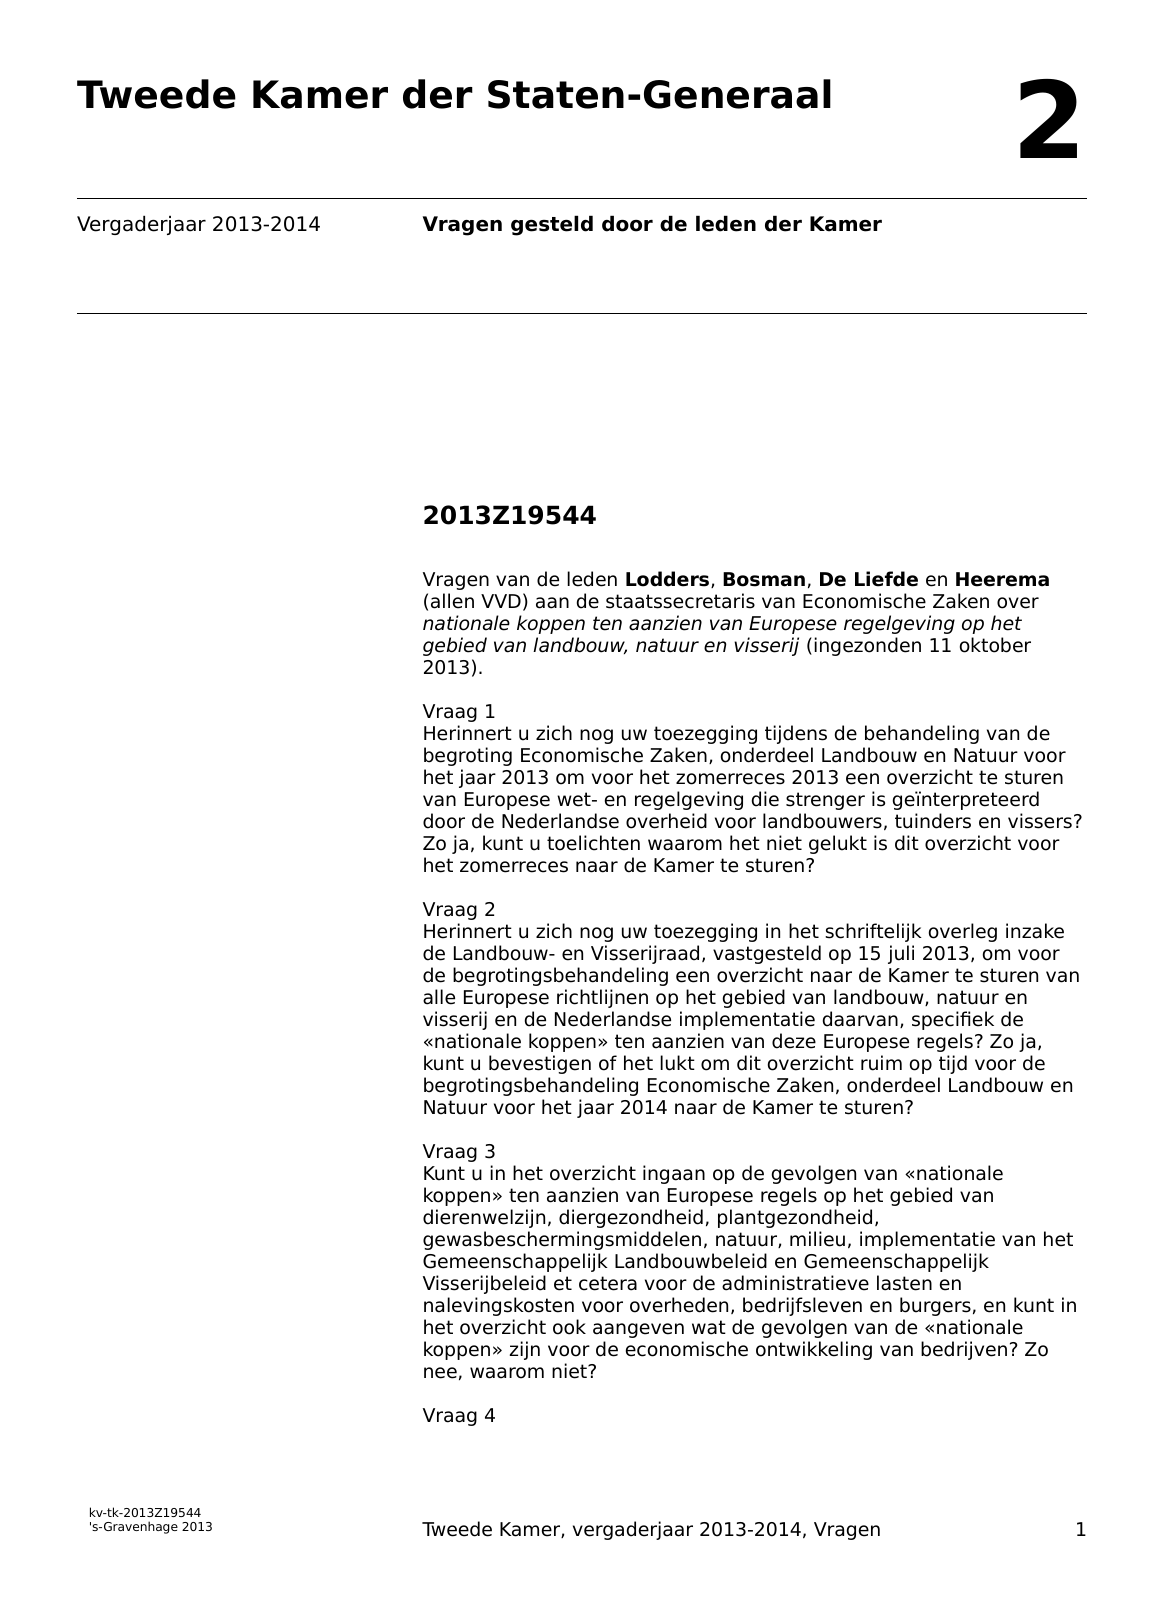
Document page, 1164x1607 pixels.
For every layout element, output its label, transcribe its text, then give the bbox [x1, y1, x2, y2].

text Vraag 2 [422, 899, 1087, 921]
text Vraag 4 [422, 1405, 1087, 1427]
text kv-tk-2013Z19544 [88, 1506, 323, 1520]
text 's-Gravenhage 2013 [88, 1520, 323, 1534]
text Vragen van de leden Lodders, Bosman, De Liefde en Heerema (allen VVD) aan de staatssecretaris van Economische Zaken over nationale koppen ten aanzien van Europese regelgeving op het gebied van landbouw, natuur en visserij (ingezonden 11 oktober 2013). [422, 569, 1087, 679]
text Vraag 1 [422, 701, 1087, 723]
text Herinnert u zich nog uw toezegging tijdens de behandeling van de begroting Economische Zaken, onderdeel Landbouw en Natuur voor het jaar 2013 om voor het zomerreces 2013 een overzicht te sturen van Europese wet- en regelgeving die strenger is geïnterpreteerd door de Nederlandse overheid voor landbouwers, tuinders en vissers? Zo ja, kunt u toelichten waarom het niet gelukt is dit overzicht voor het zomerreces naar de Kamer te sturen? [422, 723, 1087, 877]
text Kunt u in het overzicht ingaan op de gevolgen van «nationale koppen» ten aanzien van Europese regels op het gebied van dierenwelzijn, diergezondheid, plantgezondheid, gewasbeschermingsmiddelen, natuur, milieu, implementatie van het Gemeenschappelijk Landbouwbeleid en Gemeenschappelijk Visserijbeleid et cetera voor de administratieve lasten en nalevingskosten voor overheden, bedrijfsleven en burgers, en kunt in het overzicht ook aangeven wat de gevolgen van de «nationale koppen» zijn voor de economische ontwikkeling van bedrijven? Zo nee, waarom niet? [422, 1163, 1087, 1383]
table_cell Vergaderjaar 2013-2014 [77, 199, 422, 313]
table_cell Vragen gesteld door de leden der Kamer [422, 199, 1087, 313]
text Herinnert u zich nog uw toezegging in het schriftelijk overleg inzake de Landbouw- en Visserijraad, vastgesteld op 15 juli 2013, om voor de begrotingsbehandeling een overzicht naar de Kamer te sturen van alle Europese richtlijnen op het gebied van landbouw, natuur en visserij en de Nederlandse implementatie daarvan, specifiek de «nationale koppen» ten aanzien van deze Europese regels? Zo ja, kunt u bevestigen of het lukt om dit overzicht ruim op tijd voor de begrotingsbehandeling Economische Zaken, onderdeel Landbouw en Natuur voor het jaar 2014 naar de Kamer te sturen? [422, 921, 1087, 1119]
text Vraag 3 [422, 1141, 1087, 1163]
table_header 2 [886, 59, 1087, 198]
text 2013Z19544 [422, 501, 1087, 531]
table_header Tweede Kamer der Staten-Generaal [77, 59, 886, 198]
